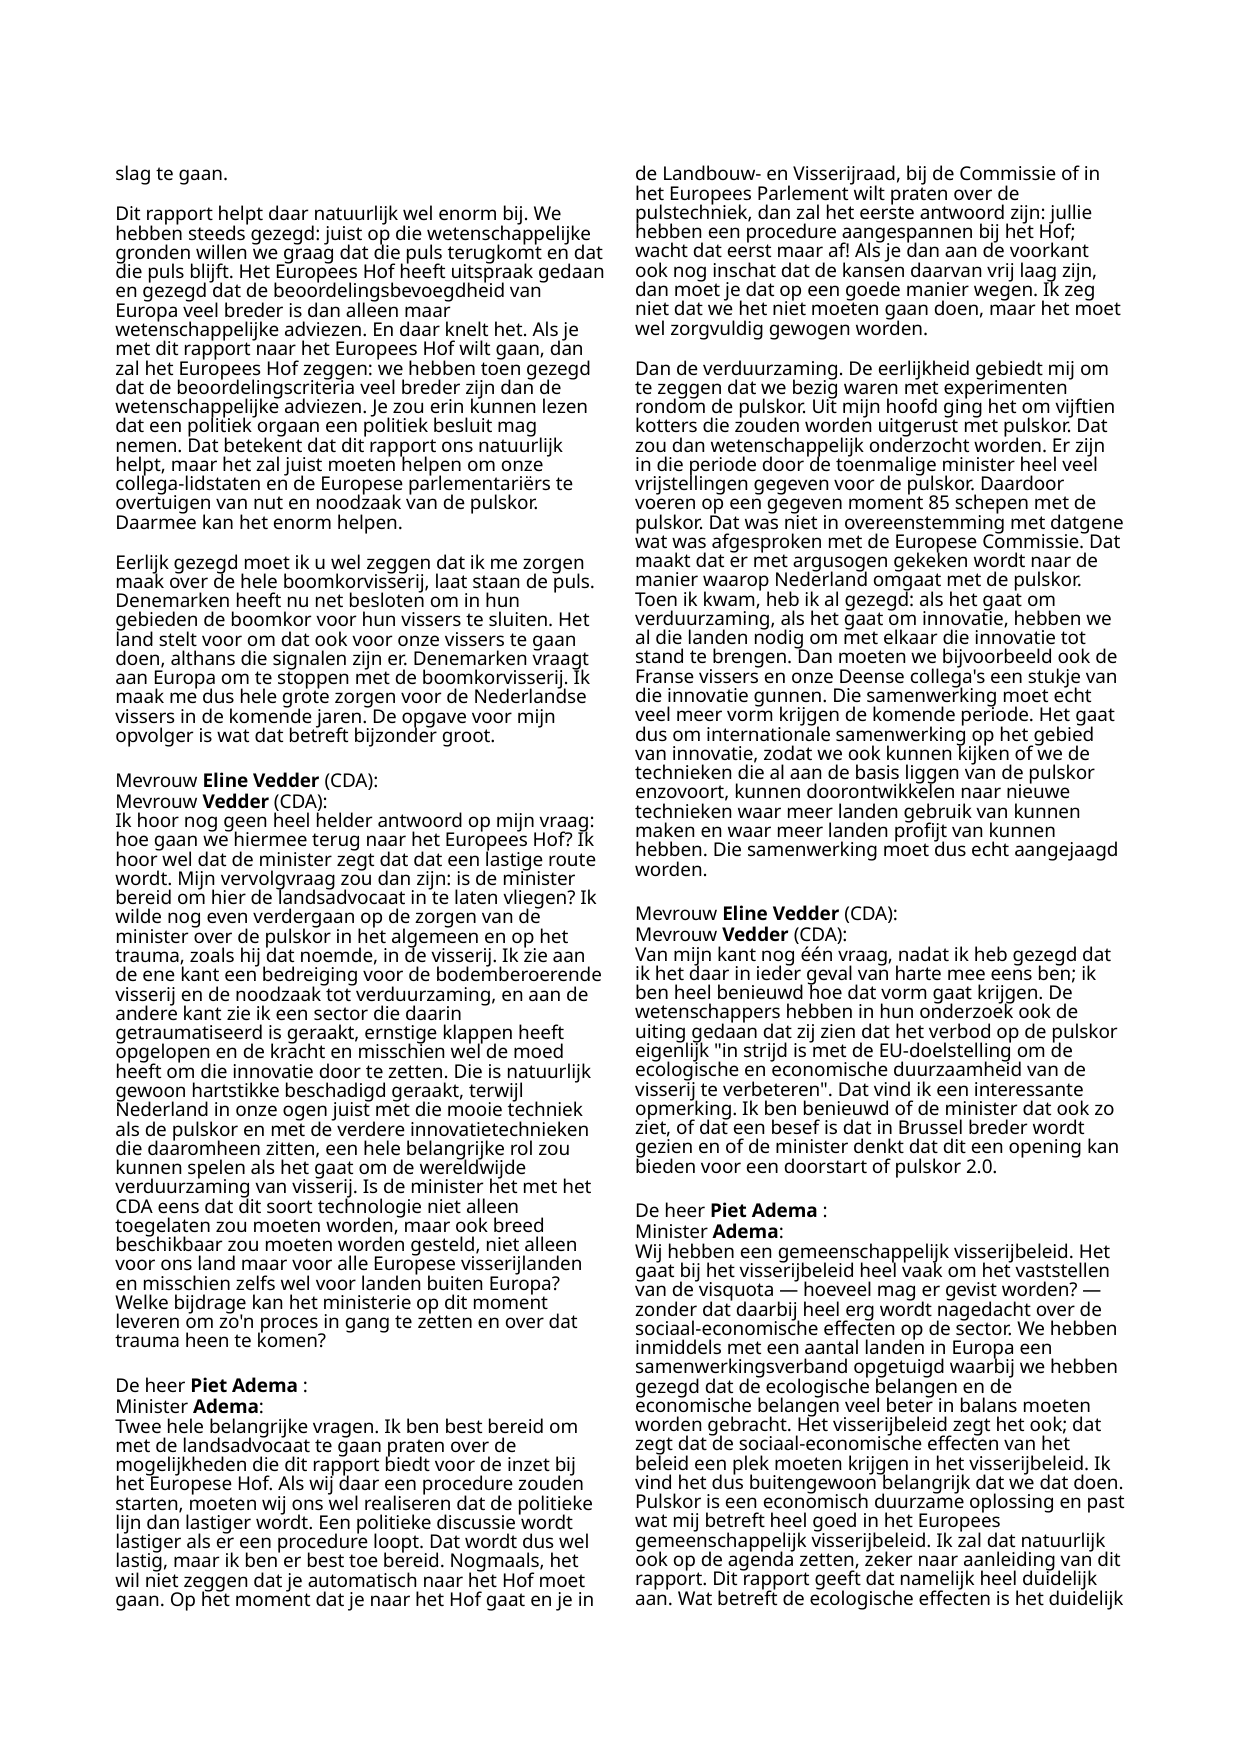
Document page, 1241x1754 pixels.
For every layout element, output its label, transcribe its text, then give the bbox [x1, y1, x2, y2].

text Wij hebben een gemeenschappelijk visserijbeleid. Het gaat bij het visserijbeleid heel vaak om het vaststellen van de visquota — hoeveel mag er gevist worden? — zonder dat daarbij heel erg wordt nagedacht over de sociaal-economische effecten op de sector. We hebben inmiddels met een aantal landen in Europa een samenwerkingsverband opgetuigd waarbij we hebben gezegd dat de ecologische belangen en de economische belangen veel beter in balans moeten worden gebracht. Het visserijbeleid zegt het ook; dat zegt dat de sociaal-economische effecten van het beleid een plek moeten krijgen in het visserijbeleid. Ik vind het dus buitengewoon belangrijk dat we dat doen. Pulskor is een economisch duurzame oplossing en past wat mij betreft heel goed in het Europees gemeenschappelijk visserijbeleid. Ik zal dat natuurlijk ook op de agenda zetten, zeker naar aanleiding van dit rapport. Dit rapport geeft dat namelijk heel duidelijk aan. Wat betreft de ecologische effecten is het duidelijk [635, 1243, 1125, 1609]
text Dit rapport helpt daar natuurlijk wel enorm bij. We hebben steeds gezegd: juist op die wetenschappelijke gronden willen we graag dat die puls terugkomt en dat die puls blijft. Het Europees Hof heeft uitspraak gedaan en gezegd dat de beoordelingsbevoegdheid van Europa veel breder is dan alleen maar wetenschappelijke adviezen. En daar knelt het. Als je met dit rapport naar het Europees Hof wilt gaan, dan zal het Europees Hof zeggen: we hebben toen gezegd dat de beoordelingscriteria veel breder zijn dan de wetenschappelijke adviezen. Je zou erin kunnen lezen dat een politiek orgaan een politiek besluit mag nemen. Dat betekent dat dit rapport ons natuurlijk helpt, maar het zal juist moeten helpen om onze collega-lidstaten en de Europese parlementariërs te overtuigen van nut en noodzaak van de pulskor. Daarmee kan het enorm helpen. [115, 205, 605, 533]
text Minister Adema: [115, 1398, 605, 1418]
text Ik hoor nog geen heel helder antwoord op mijn vraag: hoe gaan we hiermee terug naar het Europees Hof? Ik hoor wel dat de minister zegt dat dat een lastige route wordt. Mijn vervolgvraag zou dan zijn: is de minister bereid om hier de landsadvocaat in te laten vliegen? Ik wilde nog even verdergaan op de zorgen van de minister over de pulskor in het algemeen en op het trauma, zoals hij dat noemde, in de visserij. Ik zie aan de ene kant een bedreiging voor de bodemberoerende visserij en de noodzaak tot verduurzaming, en aan de andere kant zie ik een sector die daarin getraumatiseerd is geraakt, ernstige klappen heeft opgelopen en de kracht en misschien wel de moed heeft om die innovatie door te zetten. Die is natuurlijk gewoon hartstikke beschadigd geraakt, terwijl Nederland in onze ogen juist met die mooie techniek als de pulskor en met de verdere innovatietechnieken die daaromheen zitten, een hele belangrijke rol zou kunnen spelen als het gaat om de wereldwijde verduurzaming van visserij. Is de minister het met het CDA eens dat dit soort technologie niet alleen toegelaten zou moeten worden, maar ook breed beschikbaar zou moeten worden gesteld, niet alleen voor ons land maar voor alle Europese visserijlanden en misschien zelfs wel voor landen buiten Europa? Welke bijdrage kan het ministerie op dit moment leveren om zo'n proces in gang te zetten en over dat trauma heen te komen? [115, 812, 605, 1352]
text Twee hele belangrijke vragen. Ik ben best bereid om met de landsadvocaat te gaan praten over de mogelijkheden die dit rapport biedt voor de inzet bij het Europese Hof. Als wij daar een procedure zouden starten, moeten wij ons wel realiseren dat de politieke lijn dan lastiger wordt. Een politieke discussie wordt lastiger als er een procedure loopt. Dat wordt dus wel lastig, maar ik ben er best toe bereid. Nogmaals, het wil niet zeggen dat je automatisch naar het Hof moet gaan. Op het moment dat je naar het Hof gaat en je in [115, 1418, 605, 1610]
text Van mijn kant nog één vraag, nadat ik heb gezegd dat ik het daar in ieder geval van harte mee eens ben; ik ben heel benieuwd hoe dat vorm gaat krijgen. De wetenschappers hebben in hun onderzoek ook de uiting gedaan dat zij zien dat het verbod op de pulskor eigenlijk "in strijd is met de EU-doelstelling om de ecologische en economische duurzaamheid van de visserij te verbeteren". Dat vind ik een interessante opmerking. Ik ben benieuwd of de minister dat ook zo ziet, of dat een besef is dat in Brussel breder wordt gezien en of de minister denkt dat dit een opening kan bieden voor een doorstart of pulskor 2.0. [635, 946, 1125, 1177]
text Dan de verduurzaming. De eerlijkheid gebiedt mij om te zeggen dat we bezig waren met experimenten rondom de pulskor. Uit mijn hoofd ging het om vijftien kotters die zouden worden uitgerust met pulskor. Dat zou dan wetenschappelijk onderzocht worden. Er zijn in die periode door de toenmalige minister heel veel vrijstellingen gegeven voor de pulskor. Daardoor voeren op een gegeven moment 85 schepen met de pulskor. Dat was niet in overeenstemming met datgene wat was afgesproken met de Europese Commissie. Dat maakt dat er met argusogen gekeken wordt naar de manier waarop Nederland omgaat met de pulskor. Toen ik kwam, heb ik al gezegd: als het gaat om verduurzaming, als het gaat om innovatie, hebben we al die landen nodig om met elkaar die innovatie tot stand te brengen. Dan moeten we bijvoorbeeld ook de Franse vissers en onze Deense collega's een stukje van die innovatie gunnen. Die samenwerking moet echt veel meer vorm krijgen de komende periode. Het gaat dus om internationale samenwerking op het gebied van innovatie, zodat we ook kunnen kijken of we de technieken die al aan de basis liggen van de pulskor enzovoort, kunnen doorontwikkelen naar nieuwe technieken waar meer landen gebruik van kunnen maken en waar meer landen profijt van kunnen hebben. Die samenwerking moet dus echt aangejaagd worden. [635, 359, 1125, 880]
text De heer Piet Adema : [635, 1198, 1125, 1223]
text Minister Adema: [635, 1223, 1125, 1243]
text Mevrouw Eline Vedder (CDA): [635, 901, 1125, 926]
text de Landbouw- en Visserijraad, bij de Commissie of in het Europees Parlement wilt praten over de pulstechniek, dan zal het eerste antwoord zijn: jullie hebben een procedure aangespannen bij het Hof; wacht dat eerst maar af! Als je dan aan de voorkant ook nog inschat dat de kansen daarvan vrij laag zijn, dan moet je dat op een goede manier wegen. Ik zeg niet dat we het niet moeten gaan doen, maar het moet wel zorgvuldig gewogen worden. [635, 165, 1125, 339]
text slag te gaan. [115, 165, 605, 184]
text Mevrouw Eline Vedder (CDA): [115, 767, 605, 793]
text Eerlijk gezegd moet ik u wel zeggen dat ik me zorgen maak over de hele boomkorvisserij, laat staan de puls. Denemarken heeft nu net besloten om in hun gebieden de boomkor voor hun vissers te sluiten. Het land stelt voor om dat ook voor onze vissers te gaan doen, althans die signalen zijn er. Denemarken vraagt aan Europa om te stoppen met de boomkorvisserij. Ik maak me dus hele grote zorgen voor de Nederlandse vissers in de komende jaren. De opgave voor mijn opvolger is wat dat betreft bijzonder groot. [115, 554, 605, 746]
text Mevrouw Vedder (CDA): [115, 793, 605, 812]
text Mevrouw Vedder (CDA): [635, 926, 1125, 946]
text De heer Piet Adema : [115, 1373, 605, 1398]
